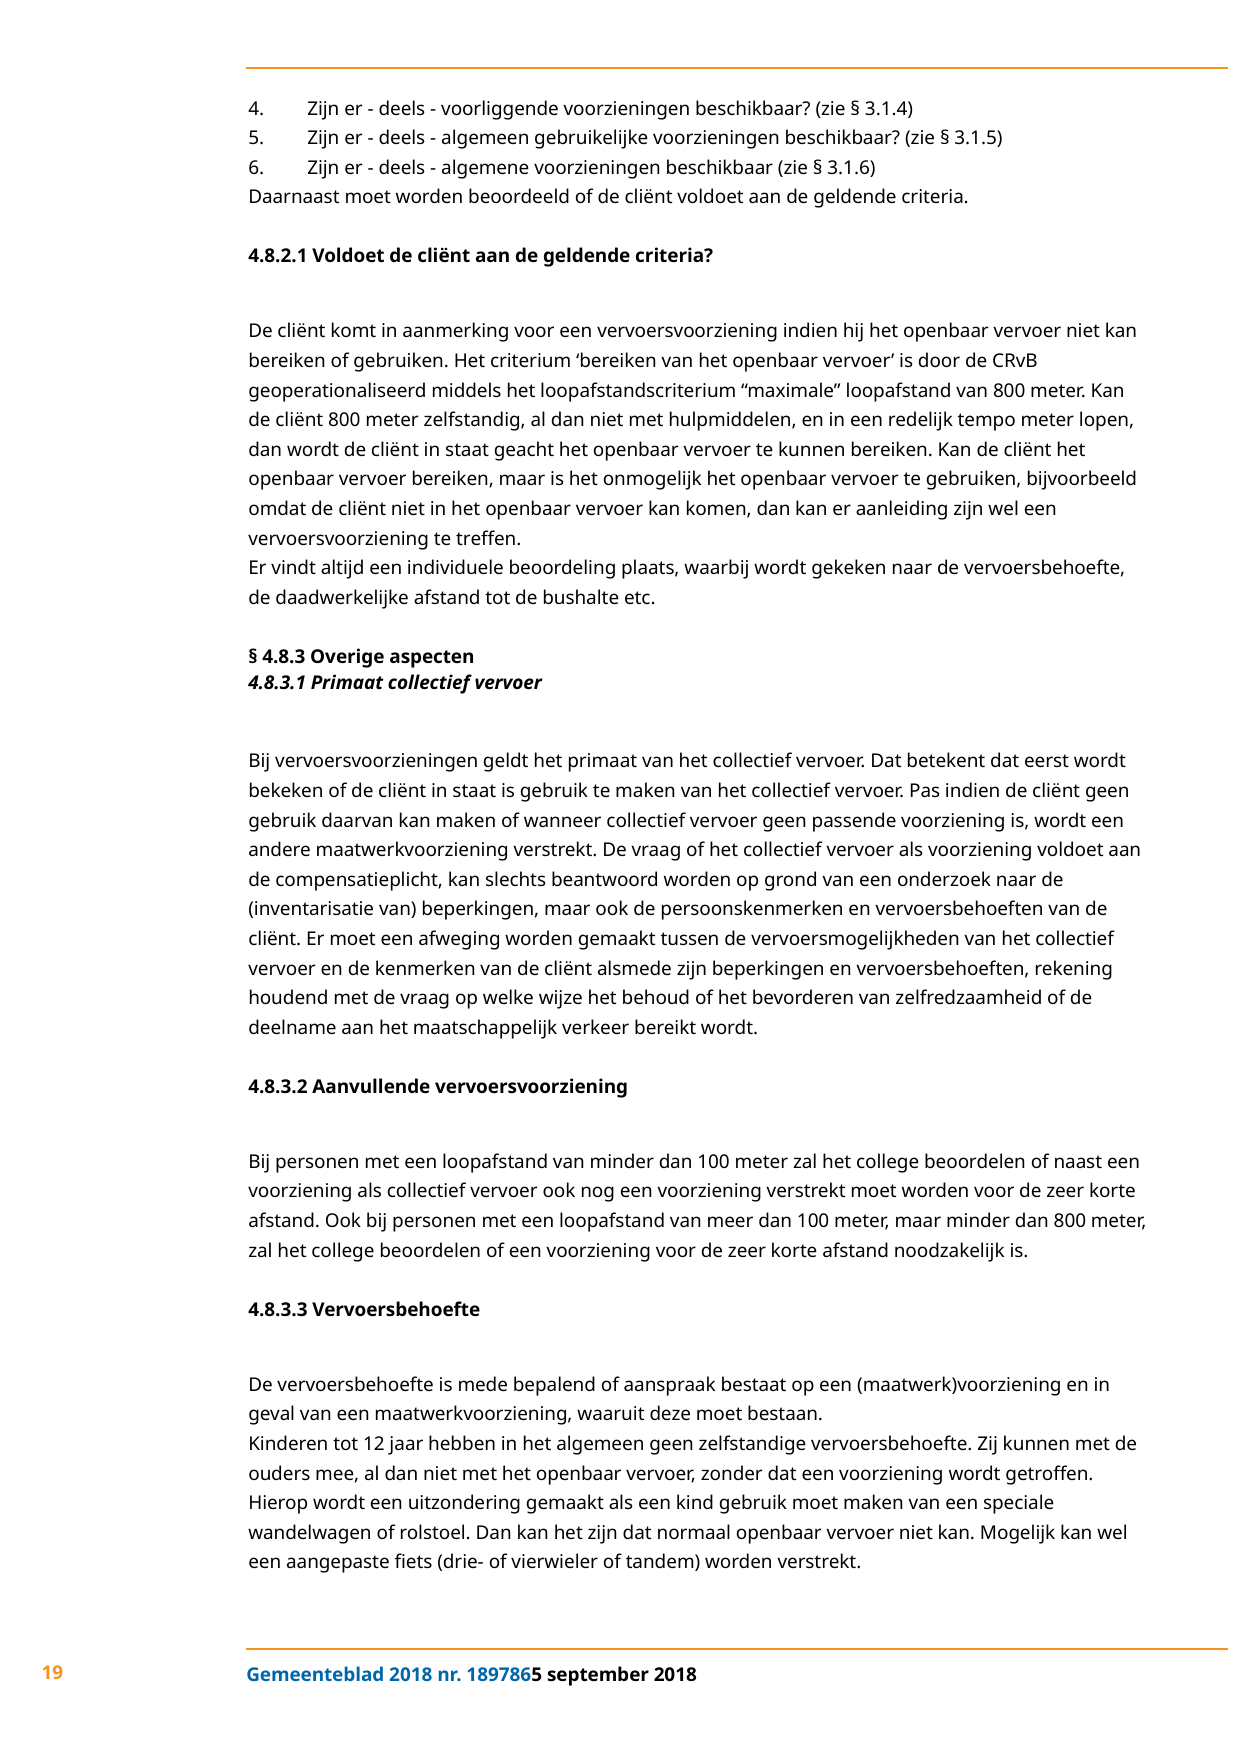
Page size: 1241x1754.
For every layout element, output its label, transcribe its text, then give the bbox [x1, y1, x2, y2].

text 4.8.3.1 Primaat collectief vervoer [248, 669, 1152, 694]
list Zijn er - deels - algemeen gebruikelijke voorzieningen beschikbaar? (zie § 3.1.5) [248, 124, 1152, 150]
picture [41, 47, 231, 172]
text Er vindt altijd een individuele beoordeling plaats, waarbij wordt gekeken naar de vervoersbehoefte, de daadwerkelijke afstand tot de bushalte etc. [248, 554, 1152, 610]
text 4.8.3.2 Aanvullende vervoersvoorziening [248, 1073, 1152, 1099]
text § 4.8.3 Overige aspecten [248, 643, 1152, 669]
list Zijn er - deels - algemene voorzieningen beschikbaar (zie § 3.1.6) [248, 154, 1152, 180]
text De cliënt komt in aanmerking voor een vervoersvoorziening indien hij het openbaar vervoer niet kan bereiken of gebruiken. Het criterium ‘bereiken van het openbaar vervoer’ is door de CRvB geoperationaliseerd middels het loopafstandscriterium “maximale” loopafstand van 800 meter. Kan de cliënt 800 meter zelfstandig, al dan niet met hulpmiddelen, en in een redelijk tempo meter lopen, dan wordt de cliënt in staat geacht het openbaar vervoer te kunnen bereiken. Kan de cliënt het openbaar vervoer bereiken, maar is het onmogelijk het openbaar vervoer te gebruiken, bijvoorbeeld omdat de cliënt niet in het openbaar vervoer kan komen, dan kan er aanleiding zijn wel een vervoersvoorziening te treffen. [248, 318, 1152, 551]
text Daarnaast moet worden beoordeeld of de cliënt voldoet aan de geldende criteria. [248, 183, 1152, 209]
text 4.8.2.1 Voldoet de cliënt aan de geldende criteria? [248, 243, 1152, 268]
text De vervoersbehoefte is mede bepalend of aanspraak bestaat op een (maatwerk)voorziening en in geval van een maatwerkvoorziening, waaruit deze moet bestaan. [248, 1371, 1152, 1426]
text Bij personen met een loopafstand van minder dan 100 meter zal het college beoordelen of naast een voorziening als collectief vervoer ook nog een voorziening verstrekt moet worden voor de zeer korte afstand. Ook bij personen met een loopafstand van meer dan 100 meter, maar minder dan 800 meter, zal het college beoordelen of een voorziening voor de zeer korte afstand noodzakelijk is. [248, 1148, 1152, 1263]
text Kinderen tot 12 jaar hebben in het algemeen geen zelfstandige vervoersbehoefte. Zij kunnen met de ouders mee, al dan niet met het openbaar vervoer, zonder dat een voorziening wordt getroffen. Hierop wordt een uitzondering gemaakt als een kind gebruik moet maken van een speciale wandelwagen of rolstoel. Dan kan het zijn dat normaal openbaar vervoer niet kan. Mogelijk kan wel een aangepaste fiets (drie- of vierwieler of tandem) worden verstrekt. [248, 1430, 1152, 1574]
text 4.8.3.3 Vervoersbehoefte [248, 1296, 1152, 1322]
list Zijn er - deels - voorliggende voorzieningen beschikbaar? (zie § 3.1.4) [248, 95, 1152, 121]
text Bij vervoersvoorzieningen geldt het primaat van het collectief vervoer. Dat betekent dat eerst wordt bekeken of de cliënt in staat is gebruik te maken van het collectief vervoer. Pas indien de cliënt geen gebruik daarvan kan maken of wanneer collectief vervoer geen passende voorziening is, wordt een andere maatwerkvoorziening verstrekt. De vraag of het collectief vervoer als voorziening voldoet aan de compensatieplicht, kan slechts beantwoord worden op grond van een onderzoek naar de (inventarisatie van) beperkingen, maar ook de persoonskenmerken en vervoersbehoeften van de cliënt. Er moet een afweging worden gemaakt tussen de vervoersmogelijkheden van het collectief vervoer en de kenmerken van de cliënt alsmede zijn beperkingen en vervoersbehoeften, rekening houdend met de vraag op welke wijze het behoud of het bevorderen van zelfredzaamheid of de deelname aan het maatschappelijk verkeer bereikt wordt. [248, 748, 1152, 1040]
